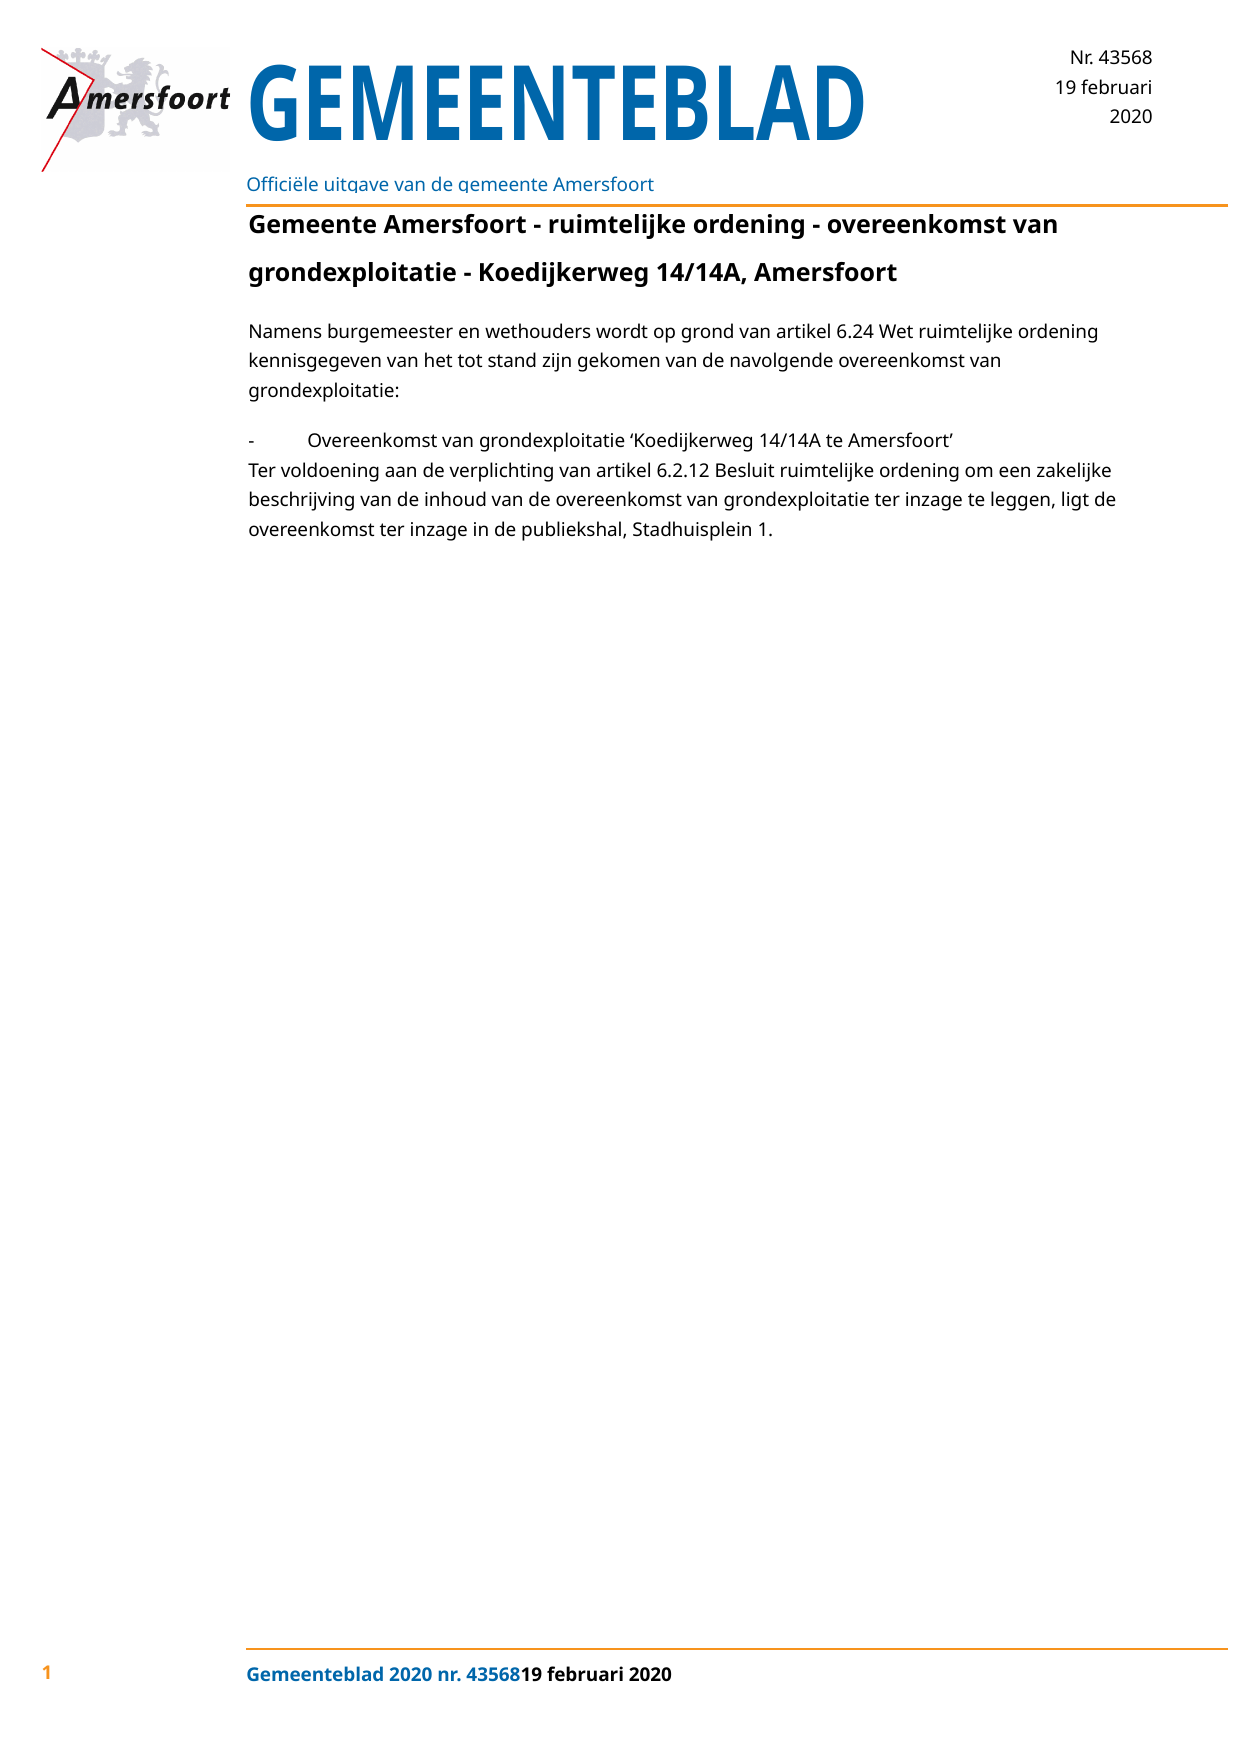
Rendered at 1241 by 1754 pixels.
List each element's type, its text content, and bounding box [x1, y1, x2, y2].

list Overeenkomst van grondexploitatie ‘Koedijkerweg 14/14A te Amersfoort’ [248, 427, 1152, 453]
text Gemeente Amersfoort - ruimtelijke ordening - overeenkomst van grondexploitatie - Koedijkerweg 14/14A, Amersfoort [248, 207, 1152, 288]
text Namens burgemeester en wethouders wordt op grond van artikel 6.24 Wet ruimtelijke ordening kennisgegeven van het tot stand zijn gekomen van de navolgende overeenkomst van grondexploitatie: [248, 318, 1152, 403]
picture [41, 47, 231, 172]
text Ter voldoening aan de verplichting van artikel 6.2.12 Besluit ruimtelijke ordening om een zakelijke beschrijving van de inhoud van de overeenkomst van grondexploitatie ter inzage te leggen, ligt de overeenkomst ter inzage in de publiekshal, Stadhuisplein 1. [248, 457, 1152, 542]
